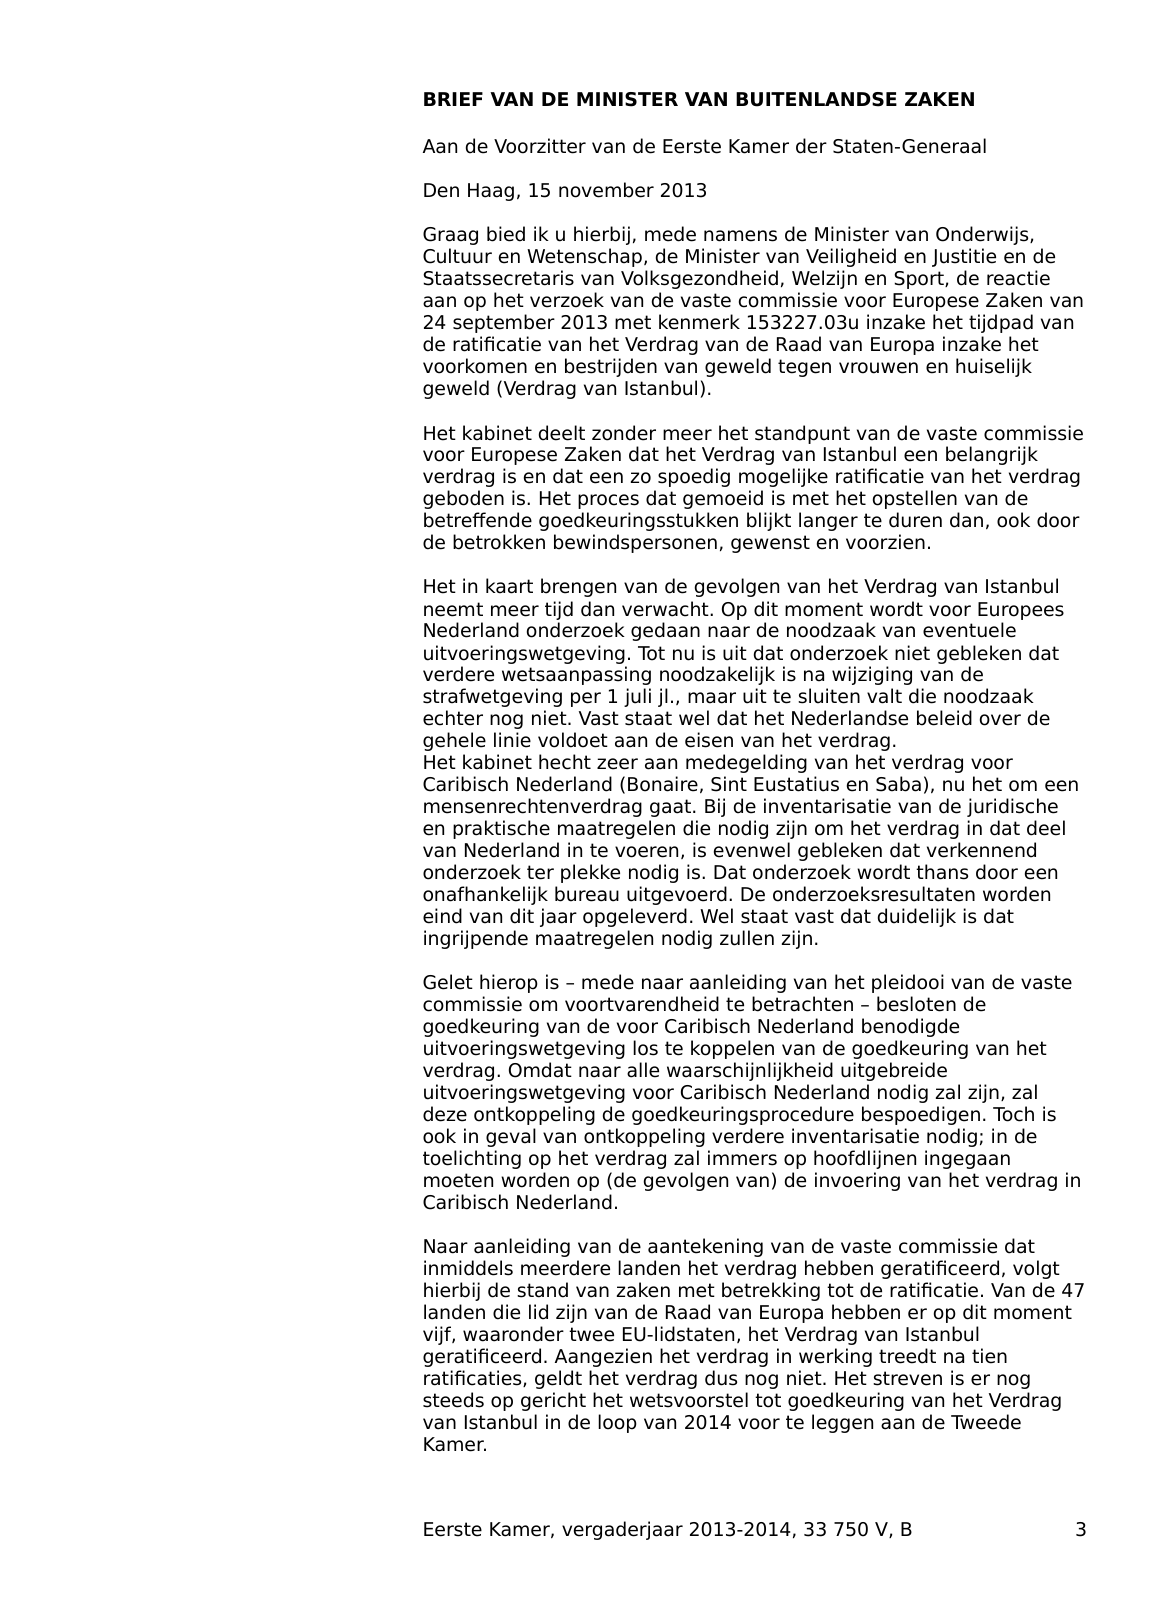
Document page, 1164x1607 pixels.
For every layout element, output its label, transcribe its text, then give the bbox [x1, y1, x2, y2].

text Graag bied ik u hierbij, mede namens de Minister van Onderwijs, Cultuur en Wetenschap, de Minister van Veiligheid en Justitie en de Staatssecretaris van Volksgezondheid, Welzijn en Sport, de reactie aan op het verzoek van de vaste commissie voor Europese Zaken van 24 september 2013 met kenmerk 153227.03u inzake het tijdpad van de ratificatie van het Verdrag van de Raad van Europa inzake het voorkomen en bestrijden van geweld tegen vrouwen en huiselijk geweld (Verdrag van Istanbul). [422, 224, 1087, 400]
text Het in kaart brengen van de gevolgen van het Verdrag van Istanbul neemt meer tijd dan verwacht. Op dit moment wordt voor Europees Nederland onderzoek gedaan naar de noodzaak van eventuele uitvoeringswetgeving. Tot nu is uit dat onderzoek niet gebleken dat verdere wetsaanpassing noodzakelijk is na wijziging van de strafwetgeving per 1 juli jl., maar uit te sluiten valt die noodzaak echter nog niet. Vast staat wel dat het Nederlandse beleid over de gehele linie voldoet aan de eisen van het verdrag. [422, 576, 1087, 752]
text Aan de Voorzitter van de Eerste Kamer der Staten-Generaal [422, 136, 1087, 158]
subtitle BRIEF VAN DE MINISTER VAN BUITENLANDSE ZAKEN [422, 89, 1087, 111]
text Den Haag, 15 november 2013 [422, 180, 1087, 202]
text Het kabinet deelt zonder meer het standpunt van de vaste commissie voor Europese Zaken dat het Verdrag van Istanbul een belangrijk verdrag is en dat een zo spoedig mogelijke ratificatie van het verdrag geboden is. Het proces dat gemoeid is met het opstellen van de betreffende goedkeuringsstukken blijkt langer te duren dan, ook door de betrokken bewindspersonen, gewenst en voorzien. [422, 422, 1087, 554]
text Naar aanleiding van de aantekening van de vaste commissie dat inmiddels meerdere landen het verdrag hebben geratificeerd, volgt hierbij de stand van zaken met betrekking tot de ratificatie. Van de 47 landen die lid zijn van de Raad van Europa hebben er op dit moment vijf, waaronder twee EU-lidstaten, het Verdrag van Istanbul geratificeerd. Aangezien het verdrag in werking treedt na tien ratificaties, geldt het verdrag dus nog niet. Het streven is er nog steeds op gericht het wetsvoorstel tot goedkeuring van het Verdrag van Istanbul in de loop van 2014 voor te leggen aan de Tweede Kamer. [422, 1236, 1087, 1456]
text Het kabinet hecht zeer aan medegelding van het verdrag voor Caribisch Nederland (Bonaire, Sint Eustatius en Saba), nu het om een mensenrechtenverdrag gaat. Bij de inventarisatie van de juridische en praktische maatregelen die nodig zijn om het verdrag in dat deel van Nederland in te voeren, is evenwel gebleken dat verkennend onderzoek ter plekke nodig is. Dat onderzoek wordt thans door een onafhankelijk bureau uitgevoerd. De onderzoeksresultaten worden eind van dit jaar opgeleverd. Wel staat vast dat duidelijk is dat ingrijpende maatregelen nodig zullen zijn. [422, 752, 1087, 950]
text Gelet hierop is – mede naar aanleiding van het pleidooi van de vaste commissie om voortvarendheid te betrachten – besloten de goedkeuring van de voor Caribisch Nederland benodigde uitvoeringswetgeving los te koppelen van de goedkeuring van het verdrag. Omdat naar alle waarschijnlijkheid uitgebreide uitvoeringswetgeving voor Caribisch Nederland nodig zal zijn, zal deze ontkoppeling de goedkeuringsprocedure bespoedigen. Toch is ook in geval van ontkoppeling verdere inventarisatie nodig; in de toelichting op het verdrag zal immers op hoofdlijnen ingegaan moeten worden op (de gevolgen van) de invoering van het verdrag in Caribisch Nederland. [422, 972, 1087, 1214]
